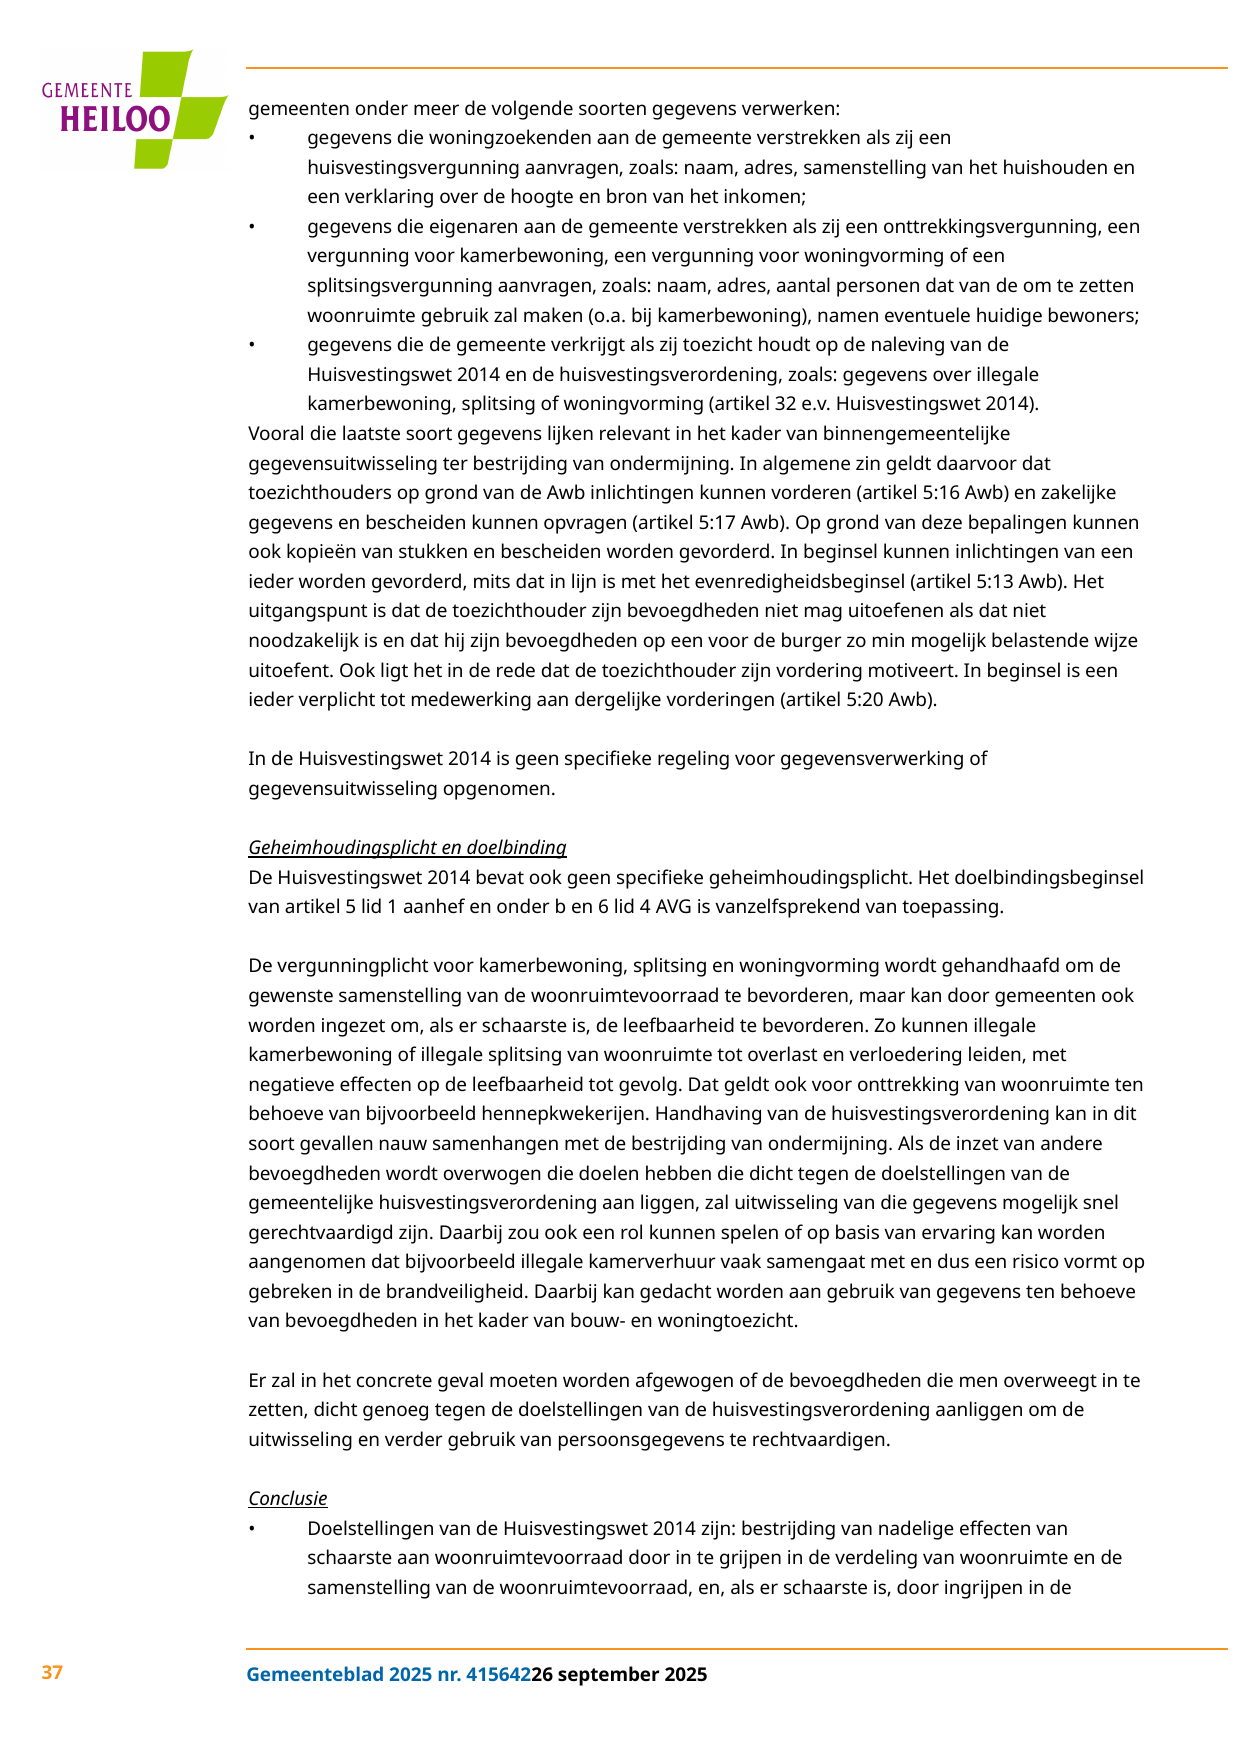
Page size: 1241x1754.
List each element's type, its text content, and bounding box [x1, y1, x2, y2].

text Er zal in het concrete geval moeten worden afgewogen of de bevoegdheden die men overweegt in te zetten, dicht genoeg tegen de doelstellingen van de huisvestingsverordening aanliggen om de uitwisseling en verder gebruik van persoonsgegevens te rechtvaardigen. [248, 1367, 1152, 1452]
list gegevens die woningzoekenden aan de gemeente verstrekken als zij een huisvestingsvergunning aanvragen, zoals: naam, adres, samenstelling van het huishouden en een verklaring over de hoogte en bron van het inkomen; [248, 124, 1152, 209]
list gegevens die de gemeente verkrijgt als zij toezicht houdt op de naleving van de Huisvestingswet 2014 en de huisvestingsverordening, zoals: gegevens over illegale kamerbewoning, splitsing of woningvorming (artikel 32 e.v. Huisvestingswet 2014). [248, 331, 1152, 416]
text In de Huisvestingswet 2014 is geen specifieke regeling voor gegevensverwerking of gegevensuitwisseling opgenomen. [248, 746, 1152, 801]
text De vergunningplicht voor kamerbewoning, splitsing en woningvorming wordt gehandhaafd om de gewenste samenstelling van de woonruimtevoorraad te bevorderen, maar kan door gemeenten ook worden ingezet om, als er schaarste is, de leefbaarheid te bevorderen. Zo kunnen illegale kamerbewoning of illegale splitsing van woonruimte tot overlast en verloedering leiden, met negatieve effecten op de leefbaarheid tot gevolg. Dat geldt ook voor onttrekking van woonruimte ten behoeve van bijvoorbeeld hennepkwekerijen. Handhaving van de huisvestingsverordening kan in dit soort gevallen nauw samenhangen met de bestrijding van ondermijning. Als de inzet van andere bevoegdheden wordt overwogen die doelen hebben die dicht tegen de doelstellingen van de gemeentelijke huisvestingsverordening aan liggen, zal uitwisseling van die gegevens mogelijk snel gerechtvaardigd zijn. Daarbij zou ook een rol kunnen spelen of op basis van ervaring kan worden aangenomen dat bijvoorbeeld illegale kamerverhuur vaak samengaat met en dus een risico vormt op gebreken in de brandveiligheid. Daarbij kan gedacht worden aan gebruik van gegevens ten behoeve van bevoegdheden in het kader van bouw- en woningtoezicht. [248, 953, 1152, 1333]
text De Huisvestingswet 2014 bevat ook geen specifieke geheimhoudingsplicht. Het doelbindingsbeginsel van artikel 5 lid 1 aanhef en onder b en 6 lid 4 AVG is vanzelfsprekend van toepassing. [248, 864, 1152, 919]
list Doelstellingen van de Huisvestingswet 2014 zijn: bestrijding van nadelige effecten van schaarste aan woonruimtevoorraad door in te grijpen in de verdeling van woonruimte en de samenstelling van de woonruimtevoorraad, en, als er schaarste is, door ingrijpen in de [248, 1515, 1152, 1600]
text Vooral die laatste soort gegevens lijken relevant in het kader van binnengemeentelijke gegevensuitwisseling ter bestrijding van ondermijning. In algemene zin geldt daarvoor dat toezichthouders op grond van de Awb inlichtingen kunnen vorderen (artikel 5:16 Awb) en zakelijke gegevens en bescheiden kunnen opvragen (artikel 5:17 Awb). Op grond van deze bepalingen kunnen ook kopieën van stukken en bescheiden worden gevorderd. In beginsel kunnen inlichtingen van een ieder worden gevorderd, mits dat in lijn is met het evenredigheidsbeginsel (artikel 5:13 Awb). Het uitgangspunt is dat de toezichthouder zijn bevoegdheden niet mag uitoefenen als dat niet noodzakelijk is en dat hij zijn bevoegdheden op een voor de burger zo min mogelijk belastende wijze uitoefent. Ook ligt het in de rede dat de toezichthouder zijn vordering motiveert. In beginsel is een ieder verplicht tot medewerking aan dergelijke vorderingen (artikel 5:20 Awb). [248, 420, 1152, 712]
list gegevens die eigenaren aan de gemeente verstrekken als zij een onttrekkingsvergunning, een vergunning voor kamerbewoning, een vergunning voor woningvorming of een splitsingsvergunning aanvragen, zoals: naam, adres, aantal personen dat van de om te zetten woonruimte gebruik zal maken (o.a. bij kamerbewoning), namen eventuele huidige bewoners; [248, 213, 1152, 328]
text Geheimhoudingsplicht en doelbinding [248, 834, 1152, 860]
picture [41, 47, 231, 172]
text Conclusie [248, 1485, 1152, 1511]
text gemeenten onder meer de volgende soorten gegevens verwerken: [248, 95, 1152, 121]
